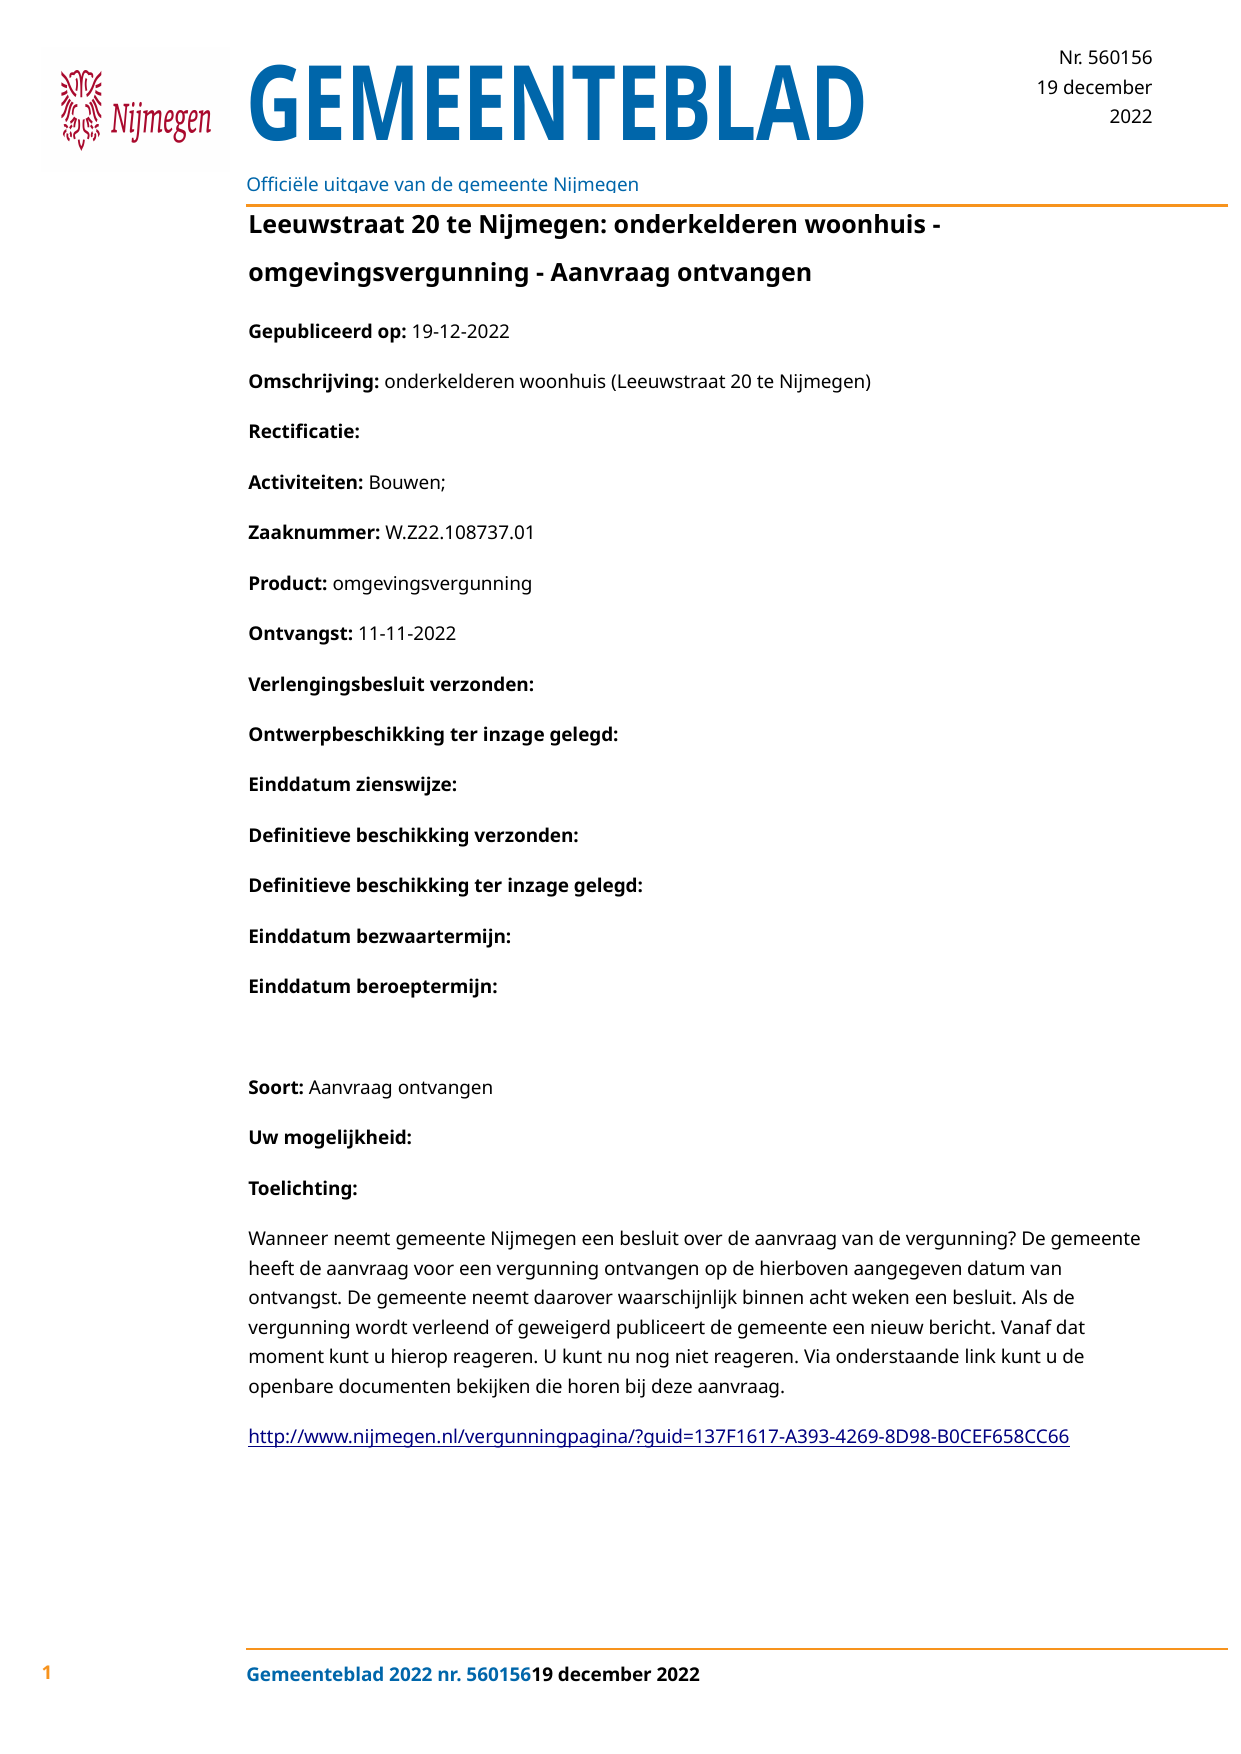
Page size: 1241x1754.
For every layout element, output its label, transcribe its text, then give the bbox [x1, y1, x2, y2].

text Zaaknummer: W.Z22.108737.01 [248, 519, 1152, 545]
text Soort: Aanvraag ontvangen [248, 1074, 1152, 1100]
text Rectificatie: [248, 419, 1152, 444]
picture [41, 47, 231, 172]
text http://www.nijmegen.nl/vergunningpagina/?guid=137F1617-A393-4269-8D98-B0CEF658CC66 [248, 1424, 1152, 1449]
text Omschrijving: onderkelderen woonhuis (Leeuwstraat 20 te Nijmegen) [248, 368, 1152, 394]
text Gepubliceerd op: 19-12-2022 [248, 318, 1152, 344]
text Einddatum beroeptermijn: [248, 973, 1152, 999]
text Einddatum zienswijze: [248, 772, 1152, 797]
text Definitieve beschikking ter inzage gelegd: [248, 872, 1152, 898]
text Wanneer neemt gemeente Nijmegen een besluit over de aanvraag van de vergunning? De gemeente heeft de aanvraag voor een vergunning ontvangen op de hierboven aangegeven datum van ontvangst. De gemeente neemt daarover waarschijnlijk binnen acht weken een besluit. Als de vergunning wordt verleend of geweigerd publiceert de gemeente een nieuw bericht. Vanaf dat moment kunt u hierop reageren. U kunt nu nog niet reageren. Via onderstaande link kunt u de openbare documenten bekijken die horen bij deze aanvraag. [248, 1225, 1152, 1399]
text Leeuwstraat 20 te Nijmegen: onderkelderen woonhuis - omgevingsvergunning - Aanvraag ontvangen [248, 207, 1152, 288]
text Uw mogelijkheid: [248, 1124, 1152, 1150]
text Definitieve beschikking verzonden: [248, 822, 1152, 848]
text Activiteiten: Bouwen; [248, 469, 1152, 495]
text Product: omgevingsvergunning [248, 570, 1152, 596]
text Ontwerpbeschikking ter inzage gelegd: [248, 721, 1152, 747]
text Toelichting: [248, 1175, 1152, 1201]
text Verlengingsbesluit verzonden: [248, 671, 1152, 697]
text Ontvangst: 11-11-2022 [248, 620, 1152, 646]
text Einddatum bezwaartermijn: [248, 923, 1152, 949]
